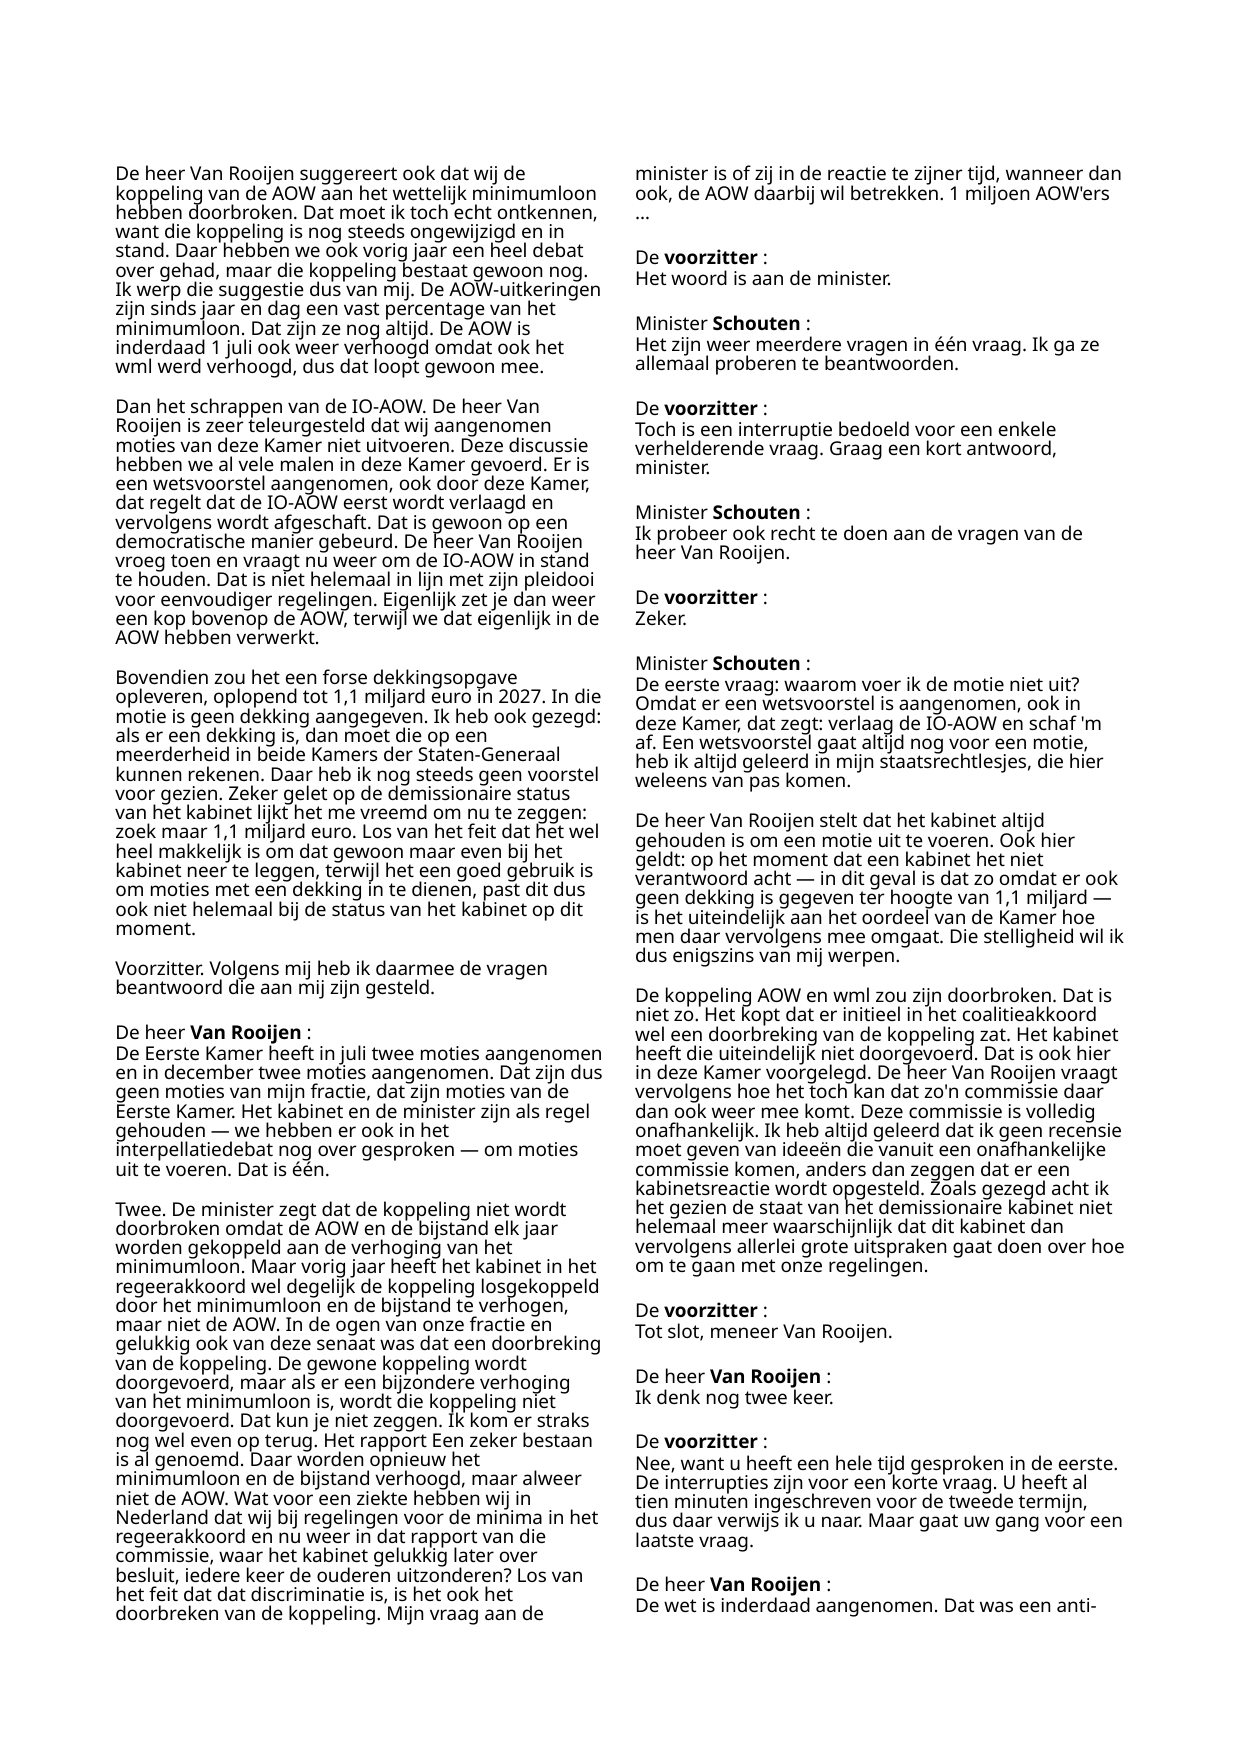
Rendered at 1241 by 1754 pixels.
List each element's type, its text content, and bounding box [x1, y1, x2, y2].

text De heer Van Rooijen suggereert ook dat wij de koppeling van de AOW aan het wettelijk minimumloon hebben doorbroken. Dat moet ik toch echt ontkennen, want die koppeling is nog steeds ongewijzigd en in stand. Daar hebben we ook vorig jaar een heel debat over gehad, maar die koppeling bestaat gewoon nog. Ik werp die suggestie dus van mij. De AOW-uitkeringen zijn sinds jaar en dag een vast percentage van het minimumloon. Dat zijn ze nog altijd. De AOW is inderdaad 1 juli ook weer verhoogd omdat ook het wml werd verhoogd, dus dat loopt gewoon mee. [115, 165, 605, 377]
text Het woord is aan de minister. [635, 270, 1125, 289]
text Minister Schouten : [635, 650, 1125, 676]
text minister is of zij in de reactie te zijner tijd, wanneer dan ook, de AOW daarbij wil betrekken. 1 miljoen AOW'ers … [635, 165, 1125, 223]
text De heer Van Rooijen stelt dat het kabinet altijd gehouden is om een motie uit te voeren. Ook hier geldt: op het moment dat een kabinet het niet verantwoord acht — in dit geval is dat zo omdat er ook geen dekking is gegeven ter hoogte van 1,1 miljard — is het uiteindelijk aan het oordeel van de Kamer hoe men daar vervolgens mee omgaat. Die stelligheid wil ik dus enigszins van mij werpen. [635, 812, 1125, 966]
text De Eerste Kamer heeft in juli twee moties aangenomen en in december twee moties aangenomen. Dat zijn dus geen moties van mijn fractie, dat zijn moties van de Eerste Kamer. Het kabinet en de minister zijn als regel gehouden — we hebben er ook in het interpellatiedebat nog over gesproken — om moties uit te voeren. Dat is één. [115, 1045, 605, 1180]
text De eerste vraag: waarom voer ik de motie niet uit? Omdat er een wetsvoorstel is aangenomen, ook in deze Kamer, dat zegt: verlaag de IO-AOW en schaf 'm af. Een wetsvoorstel gaat altijd nog voor een motie, heb ik altijd geleerd in mijn staatsrechtlesjes, die hier weleens van pas komen. [635, 676, 1125, 792]
text Bovendien zou het een forse dekkingsopgave opleveren, oplopend tot 1,1 miljard euro in 2027. In die motie is geen dekking aangegeven. Ik heb ook gezegd: als er een dekking is, dan moet die op een meerderheid in beide Kamers der Staten-Generaal kunnen rekenen. Daar heb ik nog steeds geen voorstel voor gezien. Zeker gelet op de demissionaire status van het kabinet lijkt het me vreemd om nu te zeggen: zoek maar 1,1 miljard euro. Los van het feit dat het wel heel makkelijk is om dat gewoon maar even bij het kabinet neer te leggen, terwijl het een goed gebruik is om moties met een dekking in te dienen, past dit dus ook niet helemaal bij de status van het kabinet op dit moment. [115, 669, 605, 939]
text Minister Schouten : [635, 499, 1125, 525]
text Voorzitter. Volgens mij heb ik daarmee de vragen beantwoord die aan mij zijn gesteld. [115, 960, 605, 998]
text Ik denk nog twee keer. [635, 1389, 1125, 1408]
text Twee. De minister zegt dat de koppeling niet wordt doorbroken omdat de AOW en de bijstand elk jaar worden gekoppeld aan de verhoging van het minimumloon. Maar vorig jaar heeft het kabinet in het regeerakkoord wel degelijk de koppeling losgekoppeld door het minimumloon en de bijstand te verhogen, maar niet de AOW. In de ogen van onze fractie en gelukkig ook van deze senaat was dat een doorbreking van de koppeling. De gewone koppeling wordt doorgevoerd, maar als er een bijzondere verhoging van het minimumloon is, wordt die koppeling niet doorgevoerd. Dat kun je niet zeggen. Ik kom er straks nog wel even op terug. Het rapport Een zeker bestaan is al genoemd. Daar worden opnieuw het minimumloon en de bijstand verhoogd, maar alweer niet de AOW. Wat voor een ziekte hebben wij in Nederland dat wij bij regelingen voor de minima in het regeerakkoord en nu weer in dat rapport van die commissie, waar het kabinet gelukkig later over besluit, iedere keer de ouderen uitzonderen? Los van het feit dat dat discriminatie is, is het ook het doorbreken van de koppeling. Mijn vraag aan de [115, 1201, 605, 1624]
text Het zijn weer meerdere vragen in één vraag. Ik ga ze allemaal proberen te beantwoorden. [635, 336, 1125, 374]
text De heer Van Rooijen : [115, 1019, 605, 1045]
text De voorzitter : [635, 244, 1125, 270]
text Ik probeer ook recht te doen aan de vragen van de heer Van Rooijen. [635, 525, 1125, 563]
text De voorzitter : [635, 584, 1125, 610]
text De voorzitter : [635, 1429, 1125, 1454]
text De heer Van Rooijen : [635, 1363, 1125, 1389]
text De voorzitter : [635, 1297, 1125, 1323]
text Zeker. [635, 610, 1125, 629]
text Tot slot, meneer Van Rooijen. [635, 1323, 1125, 1342]
text Nee, want u heeft een hele tijd gesproken in de eerste. De interrupties zijn voor een korte vraag. U heeft al tien minuten ingeschreven voor de tweede termijn, dus daar verwijs ik u naar. Maar gaat uw gang voor een laatste vraag. [635, 1454, 1125, 1551]
text De heer Van Rooijen : [635, 1572, 1125, 1597]
text Minister Schouten : [635, 310, 1125, 336]
text De voorzitter : [635, 395, 1125, 421]
text De koppeling AOW en wml zou zijn doorbroken. Dat is niet zo. Het kopt dat er initieel in het coalitieakkoord wel een doorbreking van de koppeling zat. Het kabinet heeft die uiteindelijk niet doorgevoerd. Dat is ook hier in deze Kamer voorgelegd. De heer Van Rooijen vraagt vervolgens hoe het toch kan dat zo'n commissie daar dan ook weer mee komt. Deze commissie is volledig onafhankelijk. Ik heb altijd geleerd dat ik geen recensie moet geven van ideeën die vanuit een onafhankelijke commissie komen, anders dan zeggen dat er een kabinetsreactie wordt opgesteld. Zoals gezegd acht ik het gezien de staat van het demissionaire kabinet niet helemaal meer waarschijnlijk dat dit kabinet dan vervolgens allerlei grote uitspraken gaat doen over hoe om te gaan met onze regelingen. [635, 987, 1125, 1276]
text Dan het schrappen van de IO-AOW. De heer Van Rooijen is zeer teleurgesteld dat wij aangenomen moties van deze Kamer niet uitvoeren. Deze discussie hebben we al vele malen in deze Kamer gevoerd. Er is een wetsvoorstel aangenomen, ook door deze Kamer, dat regelt dat de IO-AOW eerst wordt verlaagd en vervolgens wordt afgeschaft. Dat is gewoon op een democratische manier gebeurd. De heer Van Rooijen vroeg toen en vraagt nu weer om de IO-AOW in stand te houden. Dat is niet helemaal in lijn met zijn pleidooi voor eenvoudiger regelingen. Eigenlijk zet je dan weer een kop bovenop de AOW, terwijl we dat eigenlijk in de AOW hebben verwerkt. [115, 398, 605, 648]
text De wet is inderdaad aangenomen. Dat was een anti- [635, 1597, 1125, 1617]
text Toch is een interruptie bedoeld voor een enkele verhelderende vraag. Graag een kort antwoord, minister. [635, 421, 1125, 478]
